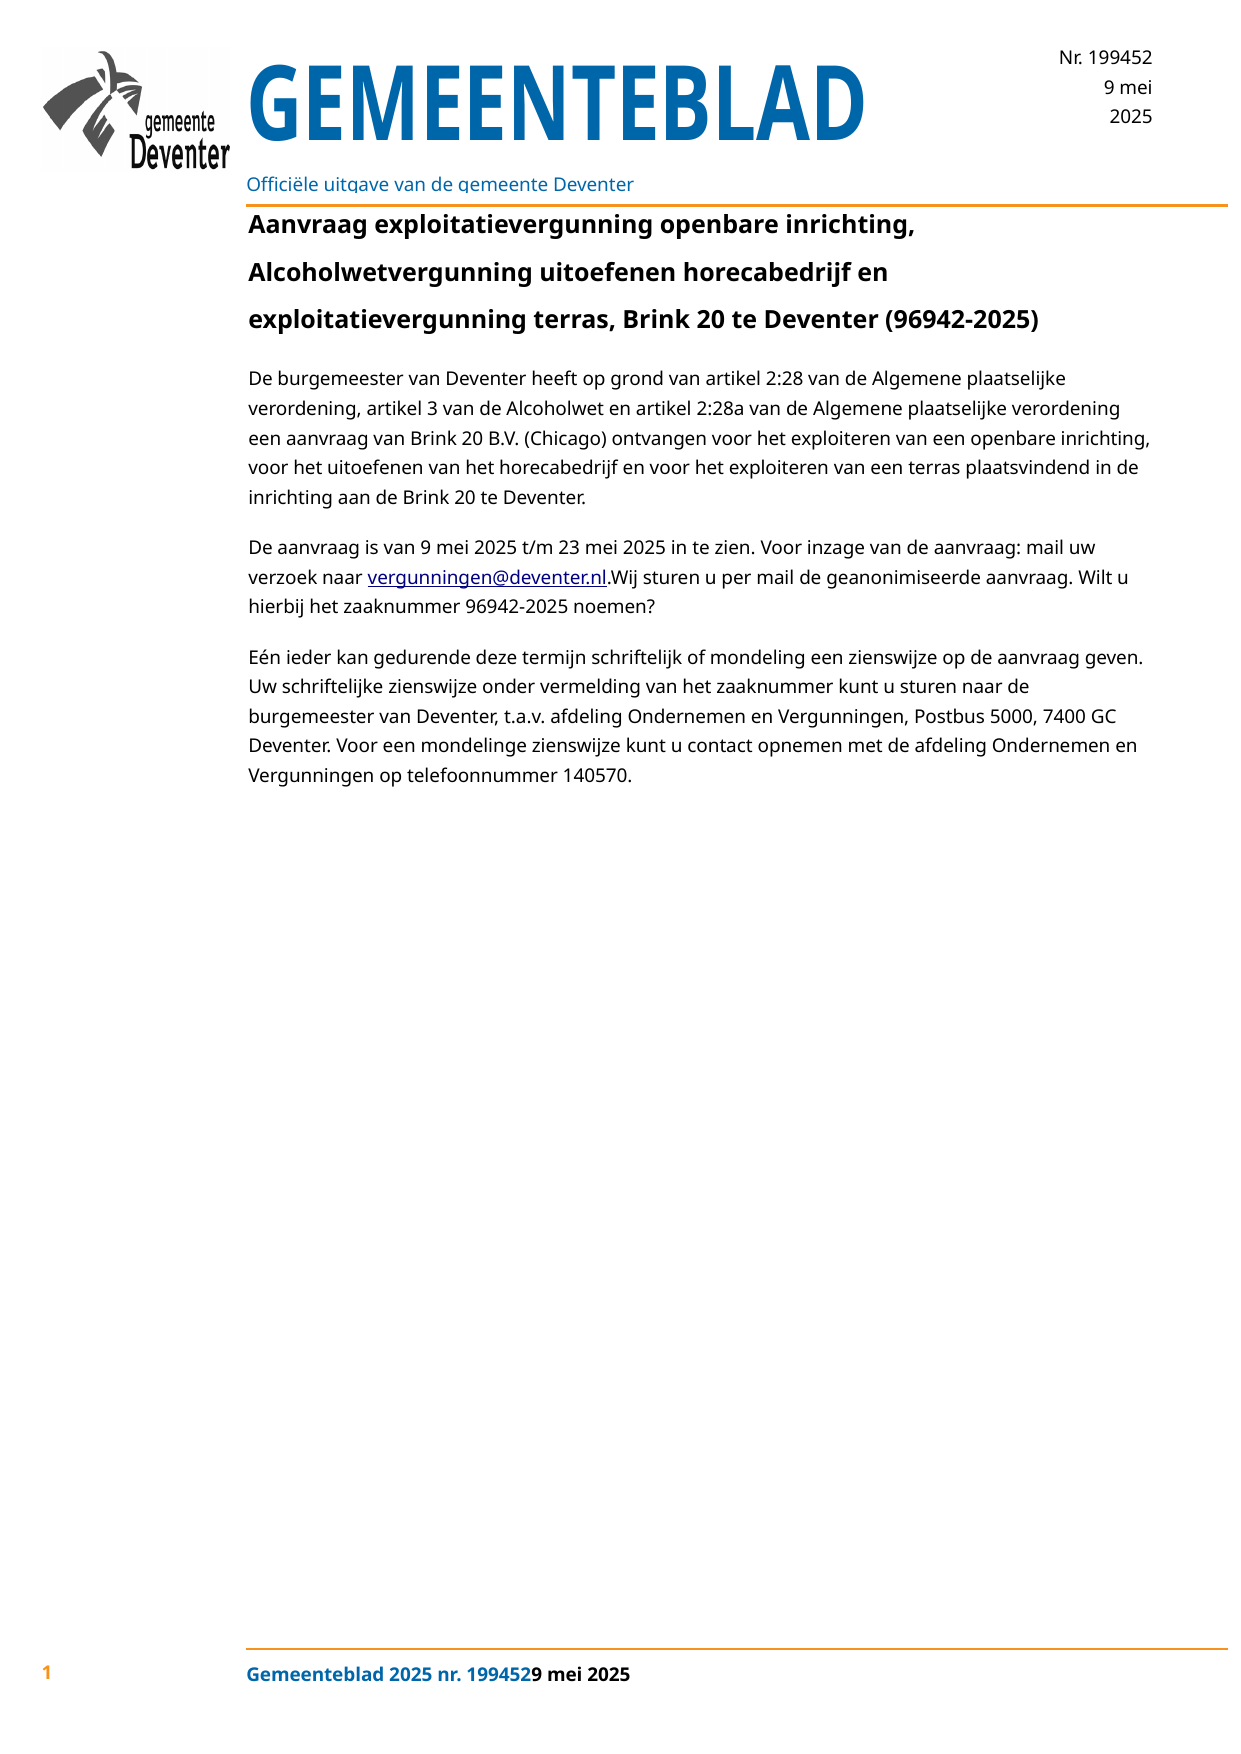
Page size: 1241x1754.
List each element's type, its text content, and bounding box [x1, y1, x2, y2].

text Aanvraag exploitatievergunning openbare inrichting, Alcoholwetvergunning uitoefenen horecabedrijf en exploitatievergunning terras, Brink 20 te Deventer (96942-2025) [248, 207, 1152, 336]
text De aanvraag is van 9 mei 2025 t/m 23 mei 2025 in te zien. Voor inzage van de aanvraag: mail uw verzoek naar vergunningen@deventer.nl.Wij sturen u per mail de geanonimiseerde aanvraag. Wilt u hierbij het zaaknummer 96942-2025 noemen? [248, 534, 1152, 619]
picture [41, 47, 231, 172]
text Eén ieder kan gedurende deze termijn schriftelijk of mondeling een zienswijze op de aanvraag geven. Uw schriftelijke zienswijze onder vermelding van het zaaknummer kunt u sturen naar de burgemeester van Deventer, t.a.v. afdeling Ondernemen en Vergunningen, Postbus 5000, 7400 GC Deventer. Voor een mondelinge zienswijze kunt u contact opnemen met de afdeling Ondernemen en Vergunningen op telefoonnummer 140570. [248, 644, 1152, 788]
text De burgemeester van Deventer heeft op grond van artikel 2:28 van de Algemene plaatselijke verordening, artikel 3 van de Alcoholwet en artikel 2:28a van de Algemene plaatselijke verordening een aanvraag van Brink 20 B.V. (Chicago) ontvangen voor het exploiteren van een openbare inrichting, voor het uitoefenen van het horecabedrijf en voor het exploiteren van een terras plaatsvindend in de inrichting aan de Brink 20 te Deventer. [248, 366, 1152, 509]
